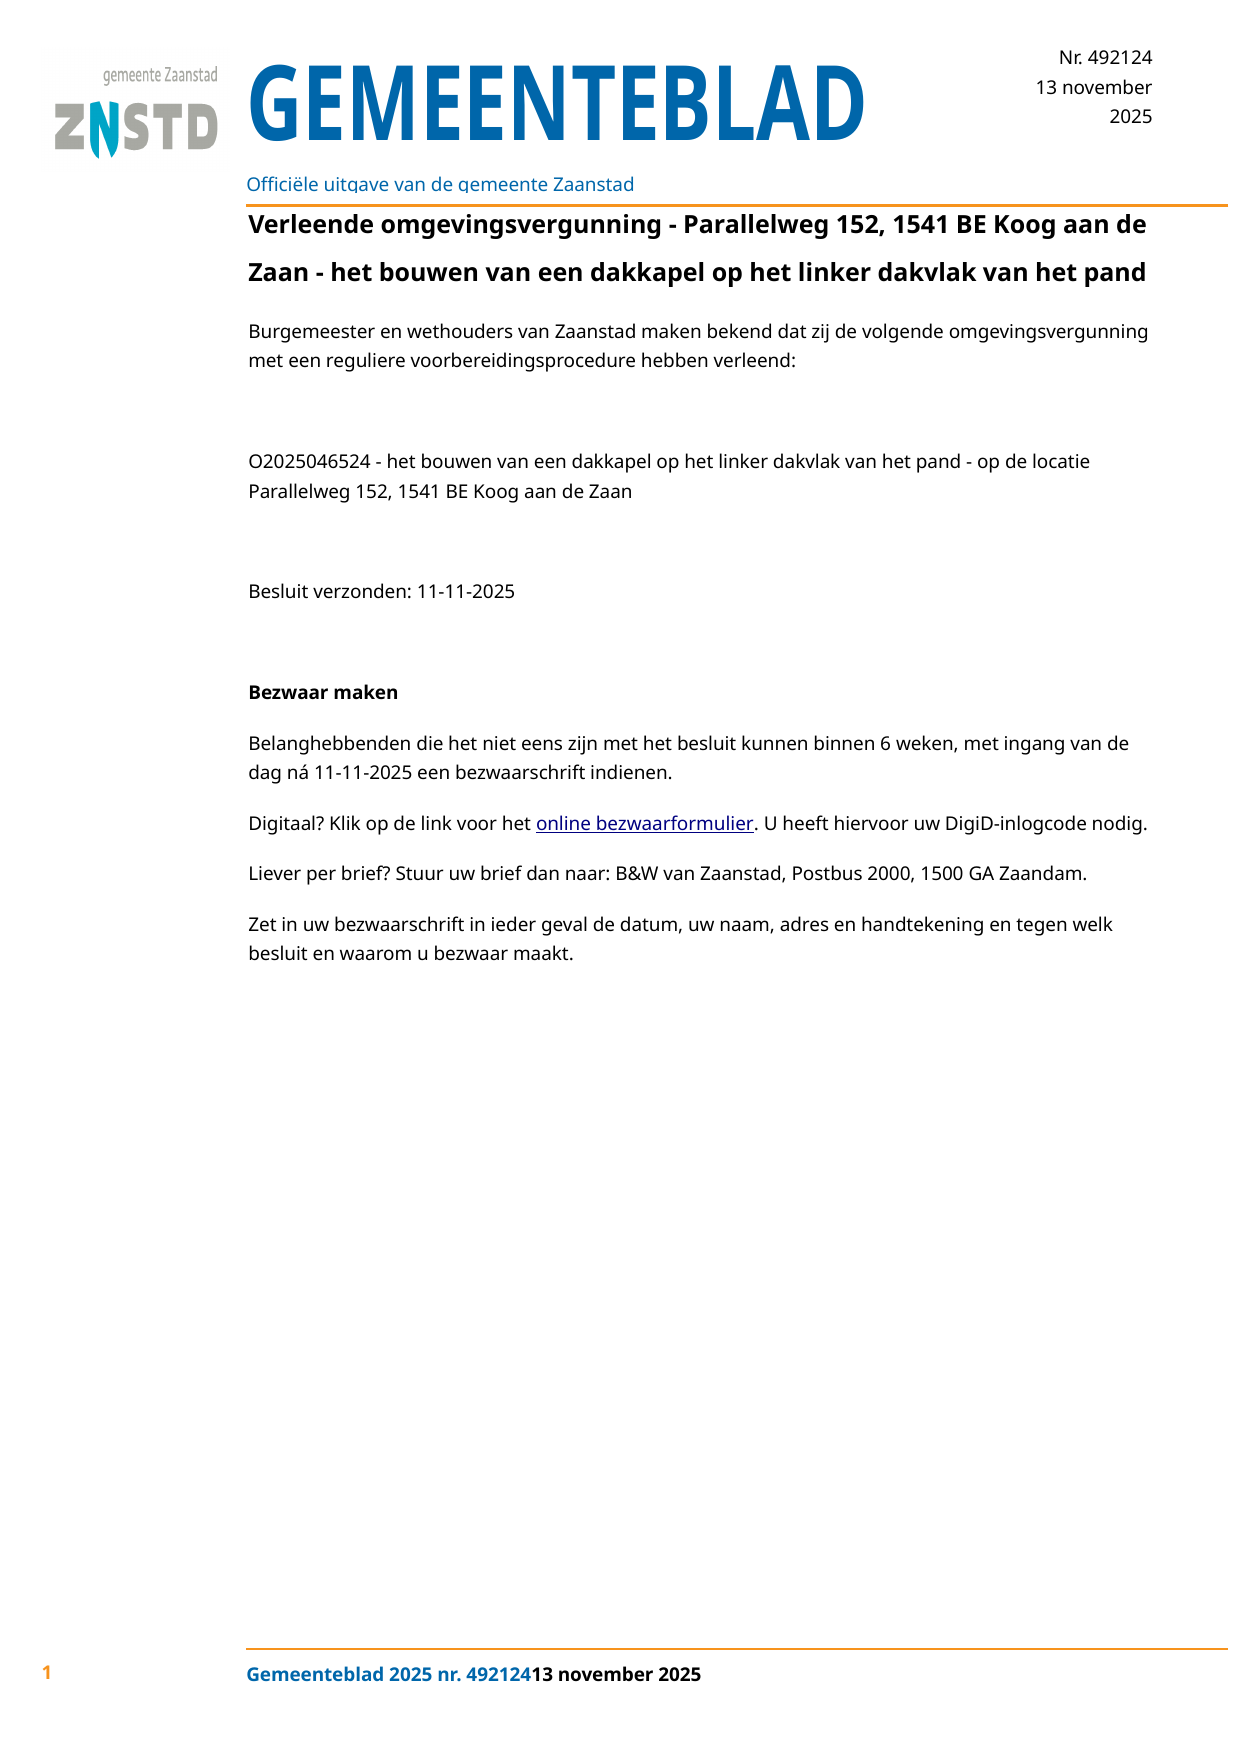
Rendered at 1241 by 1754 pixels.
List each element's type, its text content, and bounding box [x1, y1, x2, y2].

picture [41, 47, 231, 172]
text Zet in uw bezwaarschrift in ieder geval de datum, uw naam, adres en handtekening en tegen welk besluit en waarom u bezwaar maakt. [248, 911, 1152, 966]
text Belanghebbenden die het niet eens zijn met het besluit kunnen binnen 6 weken, met ingang van de dag ná 11-11-2025 een bezwaarschrift indienen. [248, 730, 1152, 785]
text Bezwaar maken [248, 679, 1152, 705]
text Burgemeester en wethouders van Zaanstad maken bekend dat zij de volgende omgevingsvergunning met een reguliere voorbereidingsprocedure hebben verleend: [248, 318, 1152, 373]
text O2025046524 - het bouwen van een dakkapel op het linker dakvlak van het pand - op de locatie Parallelweg 152, 1541 BE Koog aan de Zaan [248, 448, 1152, 504]
text Liever per brief? Stuur uw brief dan naar: B&W van Zaanstad, Postbus 2000, 1500 GA Zaandam. [248, 860, 1152, 886]
text Besluit verzonden: 11-11-2025 [248, 579, 1152, 604]
text Digitaal? Klik op de link voor het online bezwaarformulier. U heeft hiervoor uw DigiD-inlogcode nodig. [248, 810, 1152, 836]
text Verleende omgevingsvergunning - Parallelweg 152, 1541 BE Koog aan de Zaan - het bouwen van een dakkapel op het linker dakvlak van het pand [248, 207, 1152, 288]
